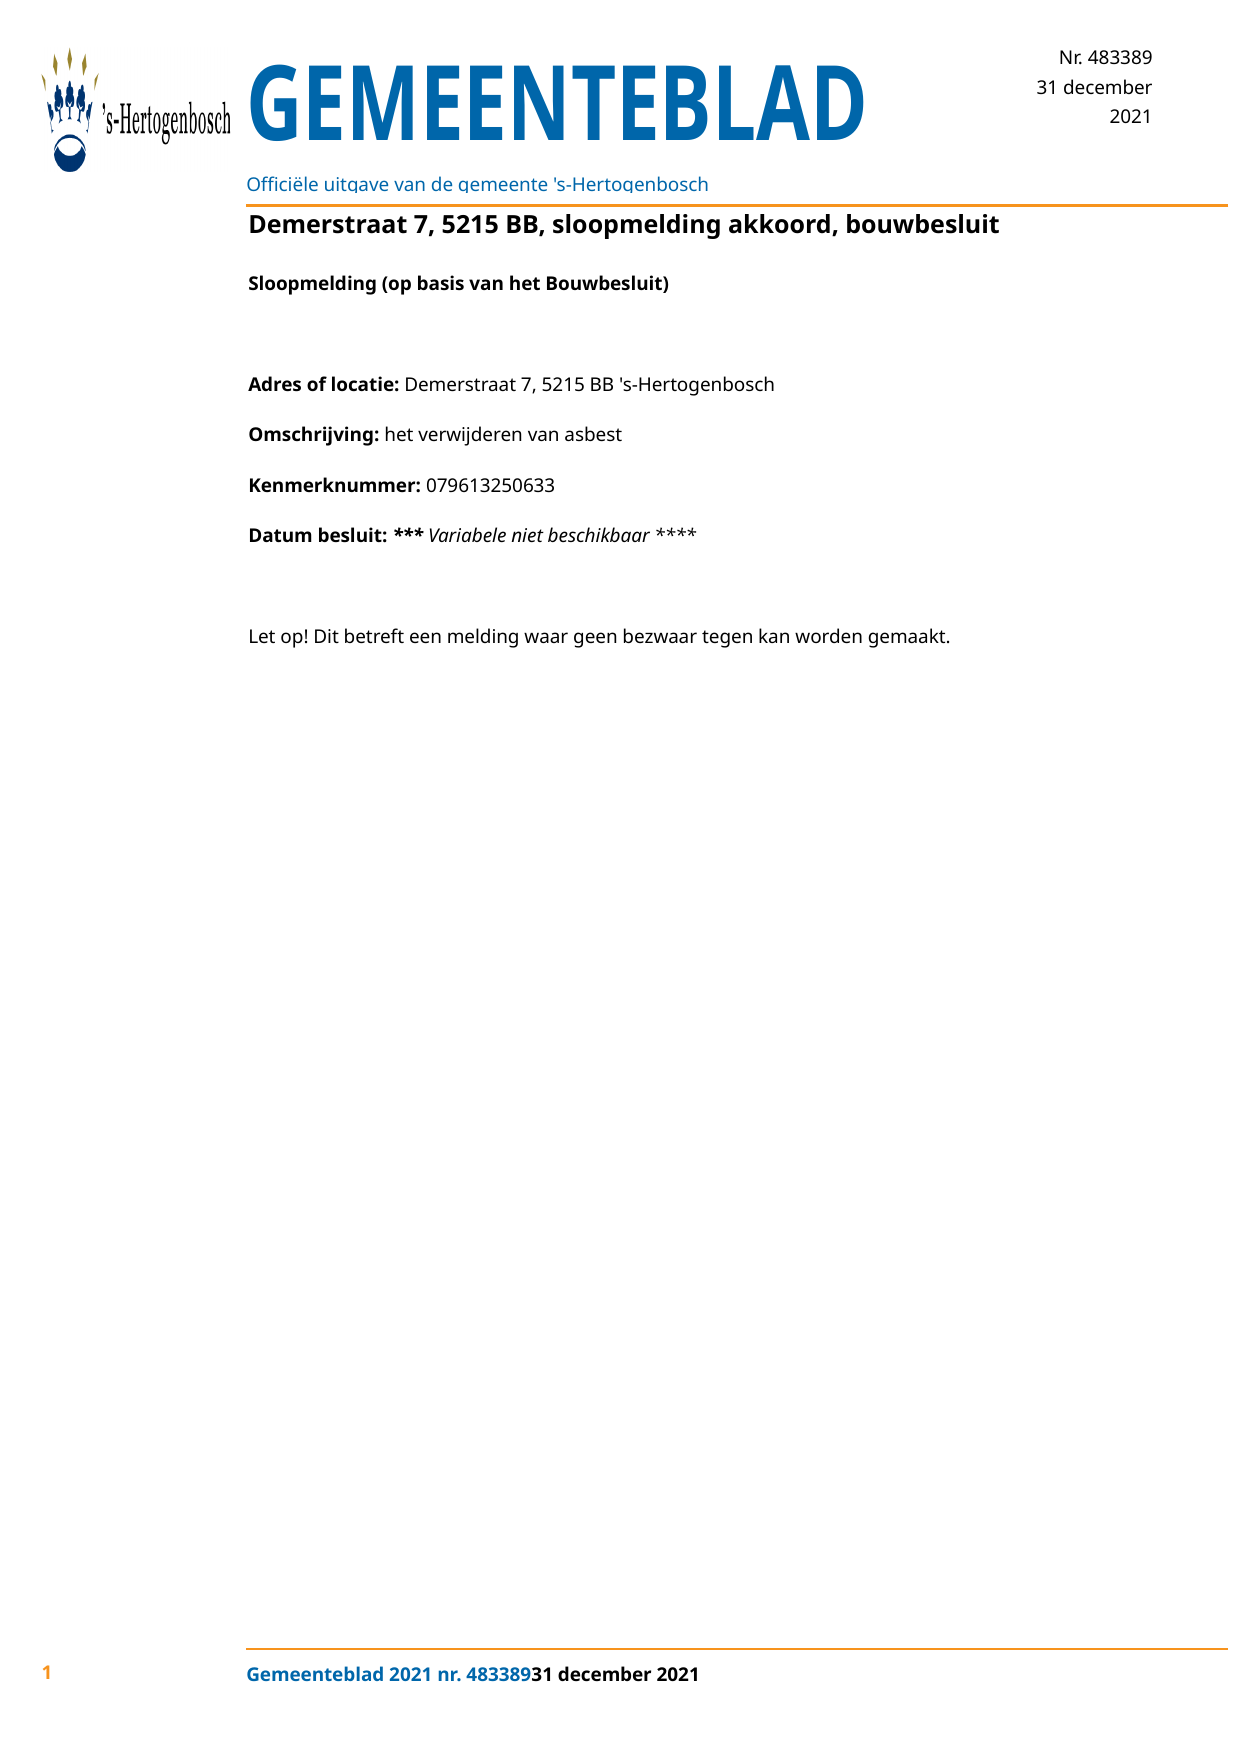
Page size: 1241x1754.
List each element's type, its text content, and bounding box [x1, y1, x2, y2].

text Datum besluit: *** Variabele niet beschikbaar **** [248, 522, 1152, 548]
text Demerstraat 7, 5215 BB, sloopmelding akkoord, bouwbesluit [248, 207, 1152, 241]
text Sloopmelding (op basis van het Bouwbesluit) [248, 270, 1152, 296]
text Kenmerknummer: 079613250633 [248, 472, 1152, 498]
picture [41, 47, 231, 172]
text Adres of locatie: Demerstraat 7, 5215 BB 's-Hertogenbosch [248, 371, 1152, 397]
text Omschrijving: het verwijderen van asbest [248, 422, 1152, 447]
text Let op! Dit betreft een melding waar geen bezwaar tegen kan worden gemaakt. [248, 623, 1152, 649]
